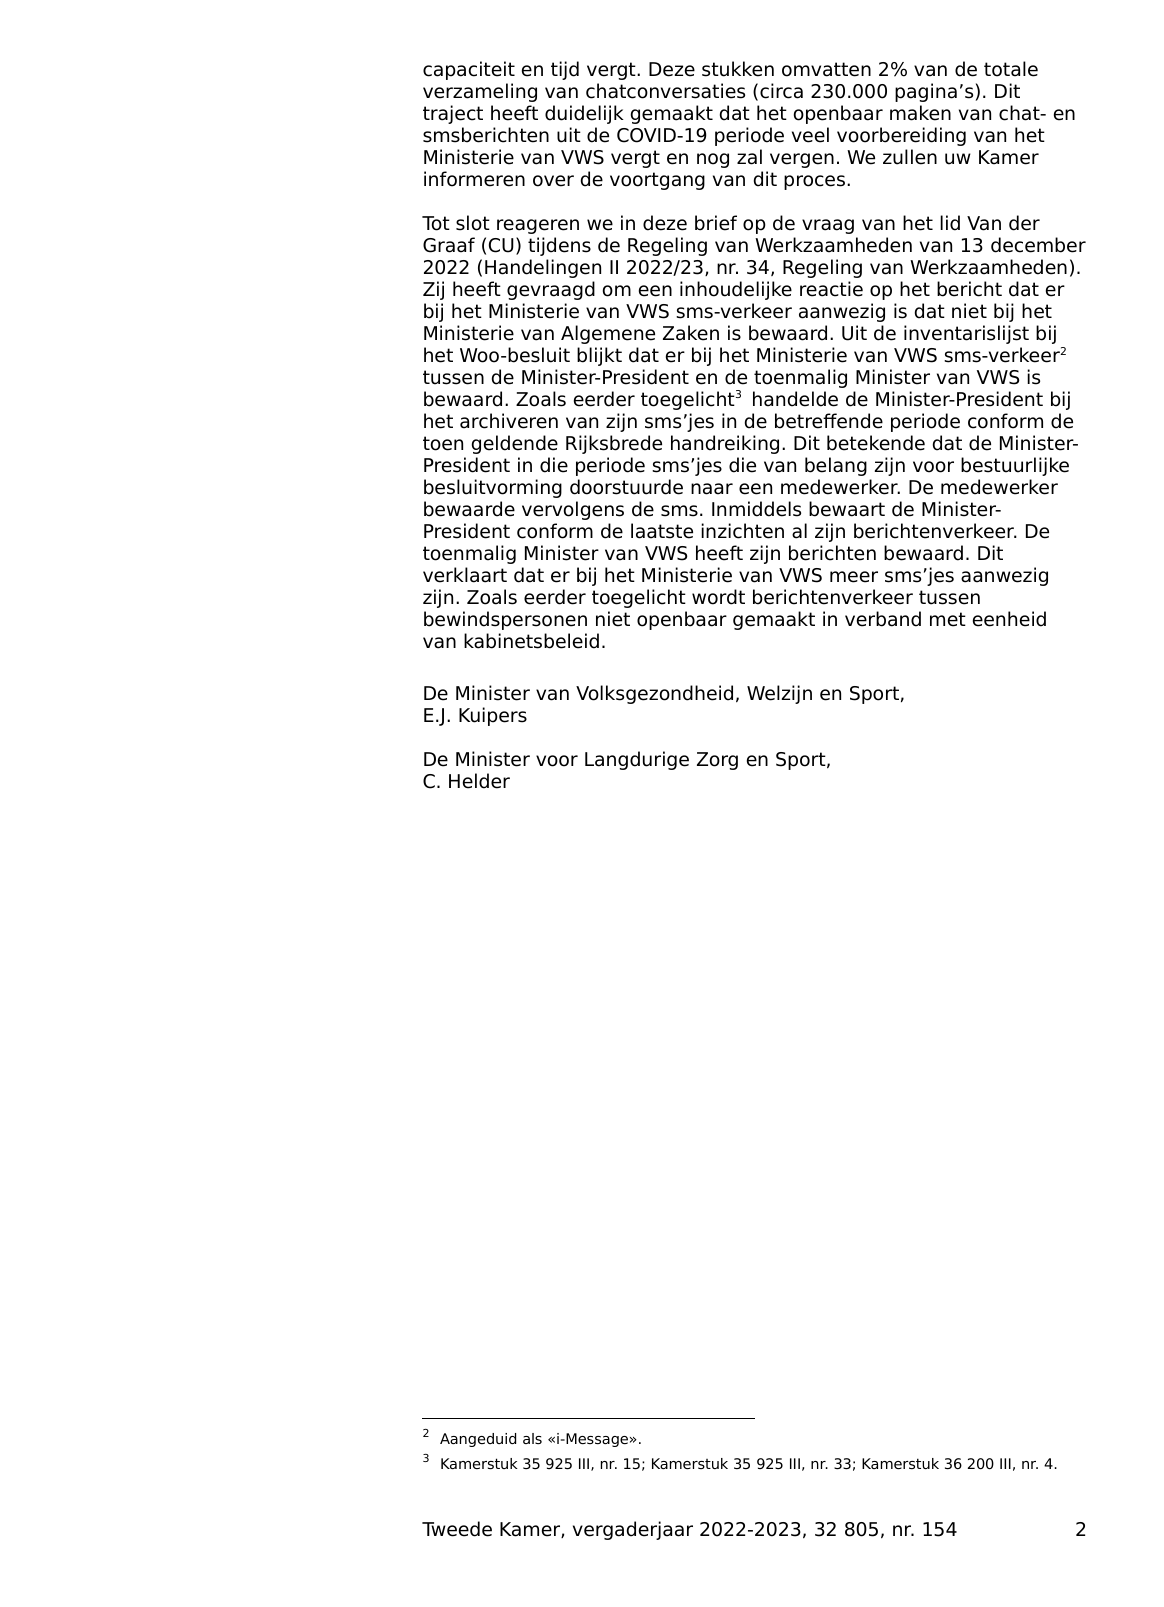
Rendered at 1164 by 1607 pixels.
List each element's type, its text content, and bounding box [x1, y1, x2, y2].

text De Minister voor Langdurige Zorg en Sport, C. Helder [422, 749, 1087, 793]
text Kamerstuk 35 925 III, nr. 15; Kamerstuk 35 925 III, nr. 33; Kamerstuk 36 200 III, nr. 4. [422, 1452, 1087, 1474]
text De Minister van Volksgezondheid, Welzijn en Sport, E.J. Kuipers [422, 683, 1087, 727]
text capaciteit en tijd vergt. Deze stukken omvatten 2% van de totale verzameling van chatconversaties (circa 230.000 pagina’s). Dit traject heeft duidelijk gemaakt dat het openbaar maken van chat- en smsberichten uit de COVID-19 periode veel voorbereiding van het Ministerie van VWS vergt en nog zal vergen. We zullen uw Kamer informeren over de voortgang van dit proces. [422, 59, 1087, 191]
text Tot slot reageren we in deze brief op de vraag van het lid Van der Graaf (CU) tijdens de Regeling van Werkzaamheden van 13 december 2022 (Handelingen II 2022/23, nr. 34, Regeling van Werkzaamheden). Zij heeft gevraagd om een inhoudelijke reactie op het bericht dat er bij het Ministerie van VWS sms-verkeer aanwezig is dat niet bij het Ministerie van Algemene Zaken is bewaard. Uit de inventarislijst bij het Woo-besluit blijkt dat er bij het Ministerie van VWS sms-verkeer tussen de Minister-President en de toenmalig Minister van VWS is bewaard. Zoals eerder toegelicht handelde de Minister-President bij het archiveren van zijn sms’jes in de betreffende periode conform de toen geldende Rijksbrede handreiking. Dit betekende dat de Minister-President in die periode sms’jes die van belang zijn voor bestuurlijke besluitvorming doorstuurde naar een medewerker. De medewerker bewaarde vervolgens de sms. Inmiddels bewaart de Minister-President conform de laatste inzichten al zijn berichtenverkeer. De toenmalig Minister van VWS heeft zijn berichten bewaard. Dit verklaart dat er bij het Ministerie van VWS meer sms’jes aanwezig zijn. Zoals eerder toegelicht wordt berichtenverkeer tussen bewindspersonen niet openbaar gemaakt in verband met eenheid van kabinetsbeleid. [422, 213, 1087, 653]
text Aangeduid als «i-Message». [422, 1427, 1087, 1449]
